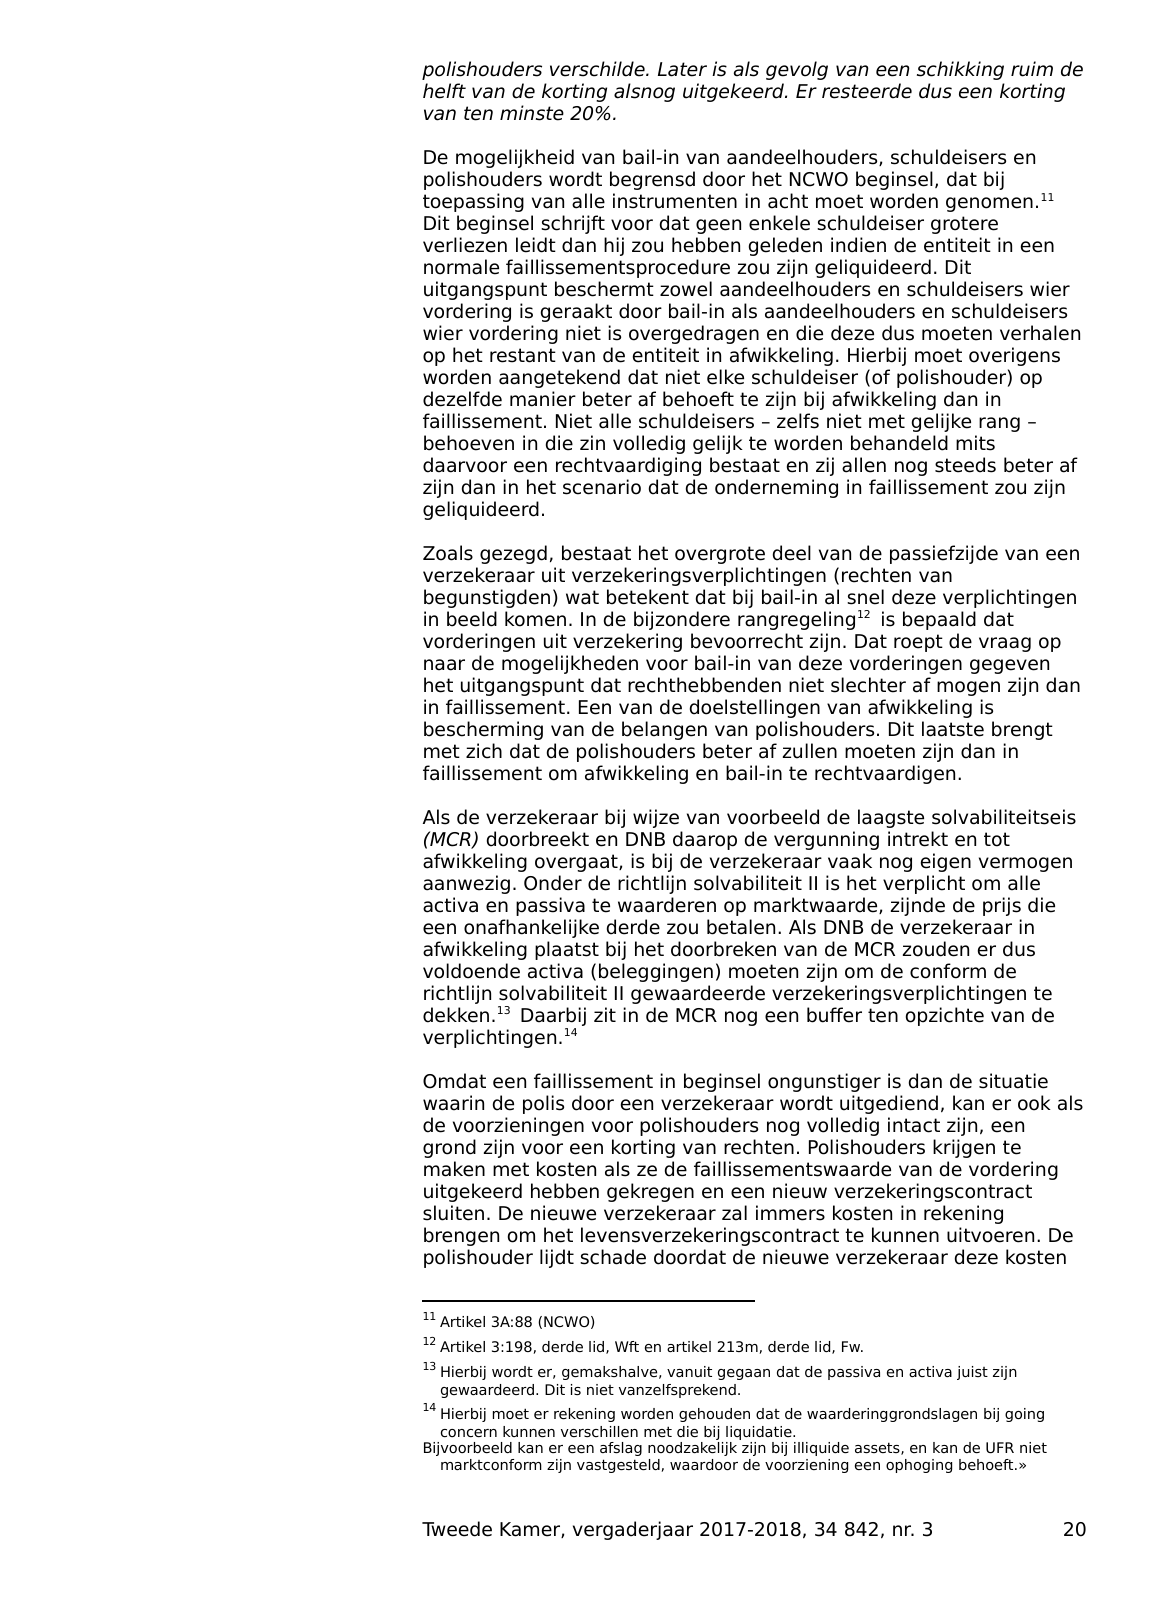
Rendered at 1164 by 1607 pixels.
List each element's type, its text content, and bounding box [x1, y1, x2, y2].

text Artikel 3:198, derde lid, Wft en artikel 213m, derde lid, Fw. [422, 1335, 1087, 1357]
text Hierbij wordt er, gemakshalve, vanuit gegaan dat de passiva en activa juist zijn gewaardeerd. Dit is niet vanzelfsprekend. [422, 1360, 1087, 1399]
text Hierbij moet er rekening worden gehouden dat de waarderinggrondslagen bij going concern kunnen verschillen met die bij liquidatie. [422, 1402, 1087, 1441]
text Artikel 3A:88 (NCWO) [422, 1310, 1087, 1332]
text Omdat een faillissement in beginsel ongunstiger is dan de situatie waarin de polis door een verzekeraar wordt uitgediend, kan er ook als de voorzieningen voor polishouders nog volledig intact zijn, een grond zijn voor een korting van rechten. Polishouders krijgen te maken met kosten als ze de faillissementswaarde van de vordering uitgekeerd hebben gekregen en een nieuw verzekeringscontract sluiten. De nieuwe verzekeraar zal immers kosten in rekening brengen om het levensverzekeringscontract te kunnen uitvoeren. De polishouder lijdt schade doordat de nieuwe verzekeraar deze kosten [422, 1071, 1087, 1269]
text De mogelijkheid van bail-in van aandeelhouders, schuldeisers en polishouders wordt begrensd door het NCWO beginsel, dat bij toepassing van alle instrumenten in acht moet worden genomen. Dit beginsel schrijft voor dat geen enkele schuldeiser grotere verliezen leidt dan hij zou hebben geleden indien de entiteit in een normale faillissementsprocedure zou zijn geliquideerd. Dit uitgangspunt beschermt zowel aandeelhouders en schuldeisers wier vordering is geraakt door bail-in als aandeelhouders en schuldeisers wier vordering niet is overgedragen en die deze dus moeten verhalen op het restant van de entiteit in afwikkeling. Hierbij moet overigens worden aangetekend dat niet elke schuldeiser (of polishouder) op dezelfde manier beter af behoeft te zijn bij afwikkeling dan in faillissement. Niet alle schuldeisers – zelfs niet met gelijke rang – behoeven in die zin volledig gelijk te worden behandeld mits daarvoor een rechtvaardiging bestaat en zij allen nog steeds beter af zijn dan in het scenario dat de onderneming in faillissement zou zijn geliquideerd. [422, 147, 1087, 521]
text Bijvoorbeeld kan er een afslag noodzakelijk zijn bij illiquide assets, en kan de UFR niet marktconform zijn vastgesteld, waardoor de voorziening een ophoging behoeft.» [422, 1441, 1087, 1474]
text polishouders verschilde. Later is als gevolg van een schikking ruim de helft van de korting alsnog uitgekeerd. Er resteerde dus een korting van ten minste 20%. [422, 59, 1087, 125]
text Als de verzekeraar bij wijze van voorbeeld de laagste solvabiliteitseis (MCR) doorbreekt en DNB daarop de vergunning intrekt en tot afwikkeling overgaat, is bij de verzekeraar vaak nog eigen vermogen aanwezig. Onder de richtlijn solvabiliteit II is het verplicht om alle activa en passiva te waarderen op marktwaarde, zijnde de prijs die een onafhankelijke derde zou betalen. Als DNB de verzekeraar in afwikkeling plaatst bij het doorbreken van de MCR zouden er dus voldoende activa (beleggingen) moeten zijn om de conform de richtlijn solvabiliteit II gewaardeerde verzekeringsverplichtingen te dekken. Daarbij zit in de MCR nog een buffer ten opzichte van de verplichtingen. [422, 807, 1087, 1049]
text Zoals gezegd, bestaat het overgrote deel van de passiefzijde van een verzekeraar uit verzekeringsverplichtingen (rechten van begunstigden) wat betekent dat bij bail-in al snel deze verplichtingen in beeld komen. In de bijzondere rangregeling is bepaald dat vorderingen uit verzekering bevoorrecht zijn. Dat roept de vraag op naar de mogelijkheden voor bail-in van deze vorderingen gegeven het uitgangspunt dat rechthebbenden niet slechter af mogen zijn dan in faillissement. Een van de doelstellingen van afwikkeling is bescherming van de belangen van polishouders. Dit laatste brengt met zich dat de polishouders beter af zullen moeten zijn dan in faillissement om afwikkeling en bail-in te rechtvaardigen. [422, 543, 1087, 785]
